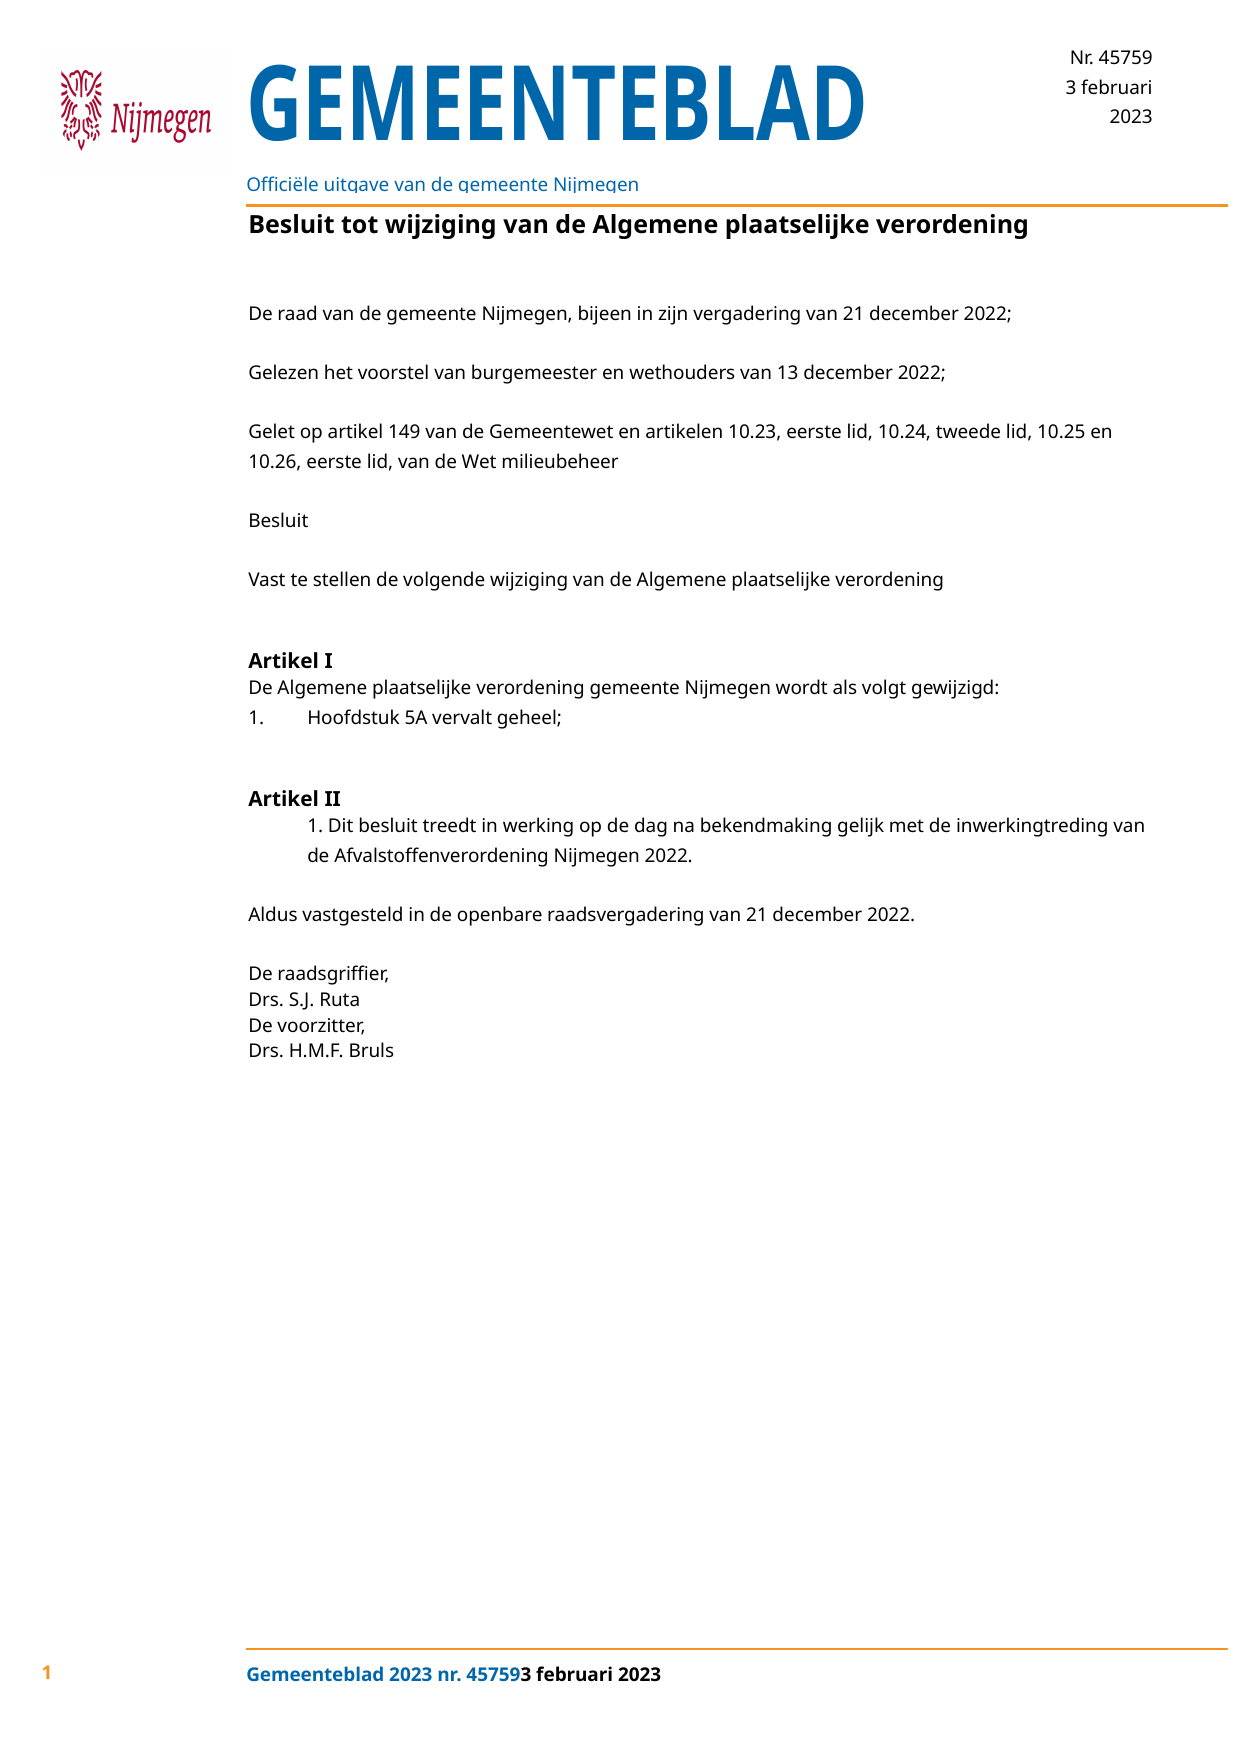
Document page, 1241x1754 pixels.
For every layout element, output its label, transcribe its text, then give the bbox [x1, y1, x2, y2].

list Hoofdstuk 5A vervalt geheel; [248, 704, 1152, 730]
text Artikel I [248, 646, 1152, 674]
text Besluit tot wijziging van de Algemene plaatselijke verordening [248, 207, 1152, 241]
text Drs. S.J. Ruta [248, 986, 1152, 1012]
text Gelet op artikel 149 van de Gemeentewet en artikelen 10.23, eerste lid, 10.24, tweede lid, 10.25 en 10.26, eerste lid, van de Wet milieubeheer [248, 418, 1152, 473]
text De Algemene plaatselijke verordening gemeente Nijmegen wordt als volgt gewijzigd: [248, 674, 1152, 700]
list 1. Dit besluit treedt in werking op de dag na bekendmaking gelijk met de inwerkingtreding van de Afvalstoffenverordening Nijmegen 2022. [248, 813, 1152, 868]
picture [41, 47, 231, 172]
text Aldus vastgesteld in de openbare raadsvergadering van 21 december 2022. [248, 901, 1152, 927]
text De voorzitter, [248, 1012, 1152, 1038]
text Artikel II [248, 784, 1152, 813]
text De raad van de gemeente Nijmegen, bijeen in zijn vergadering van 21 december 2022; [248, 300, 1152, 326]
text Besluit [248, 507, 1152, 533]
text Vast te stellen de volgende wijziging van de Algemene plaatselijke verordening [248, 566, 1152, 592]
text Drs. H.M.F. Bruls [248, 1038, 1152, 1063]
text De raadsgriffier, [248, 961, 1152, 986]
text Gelezen het voorstel van burgemeester en wethouders van 13 december 2022; [248, 359, 1152, 385]
